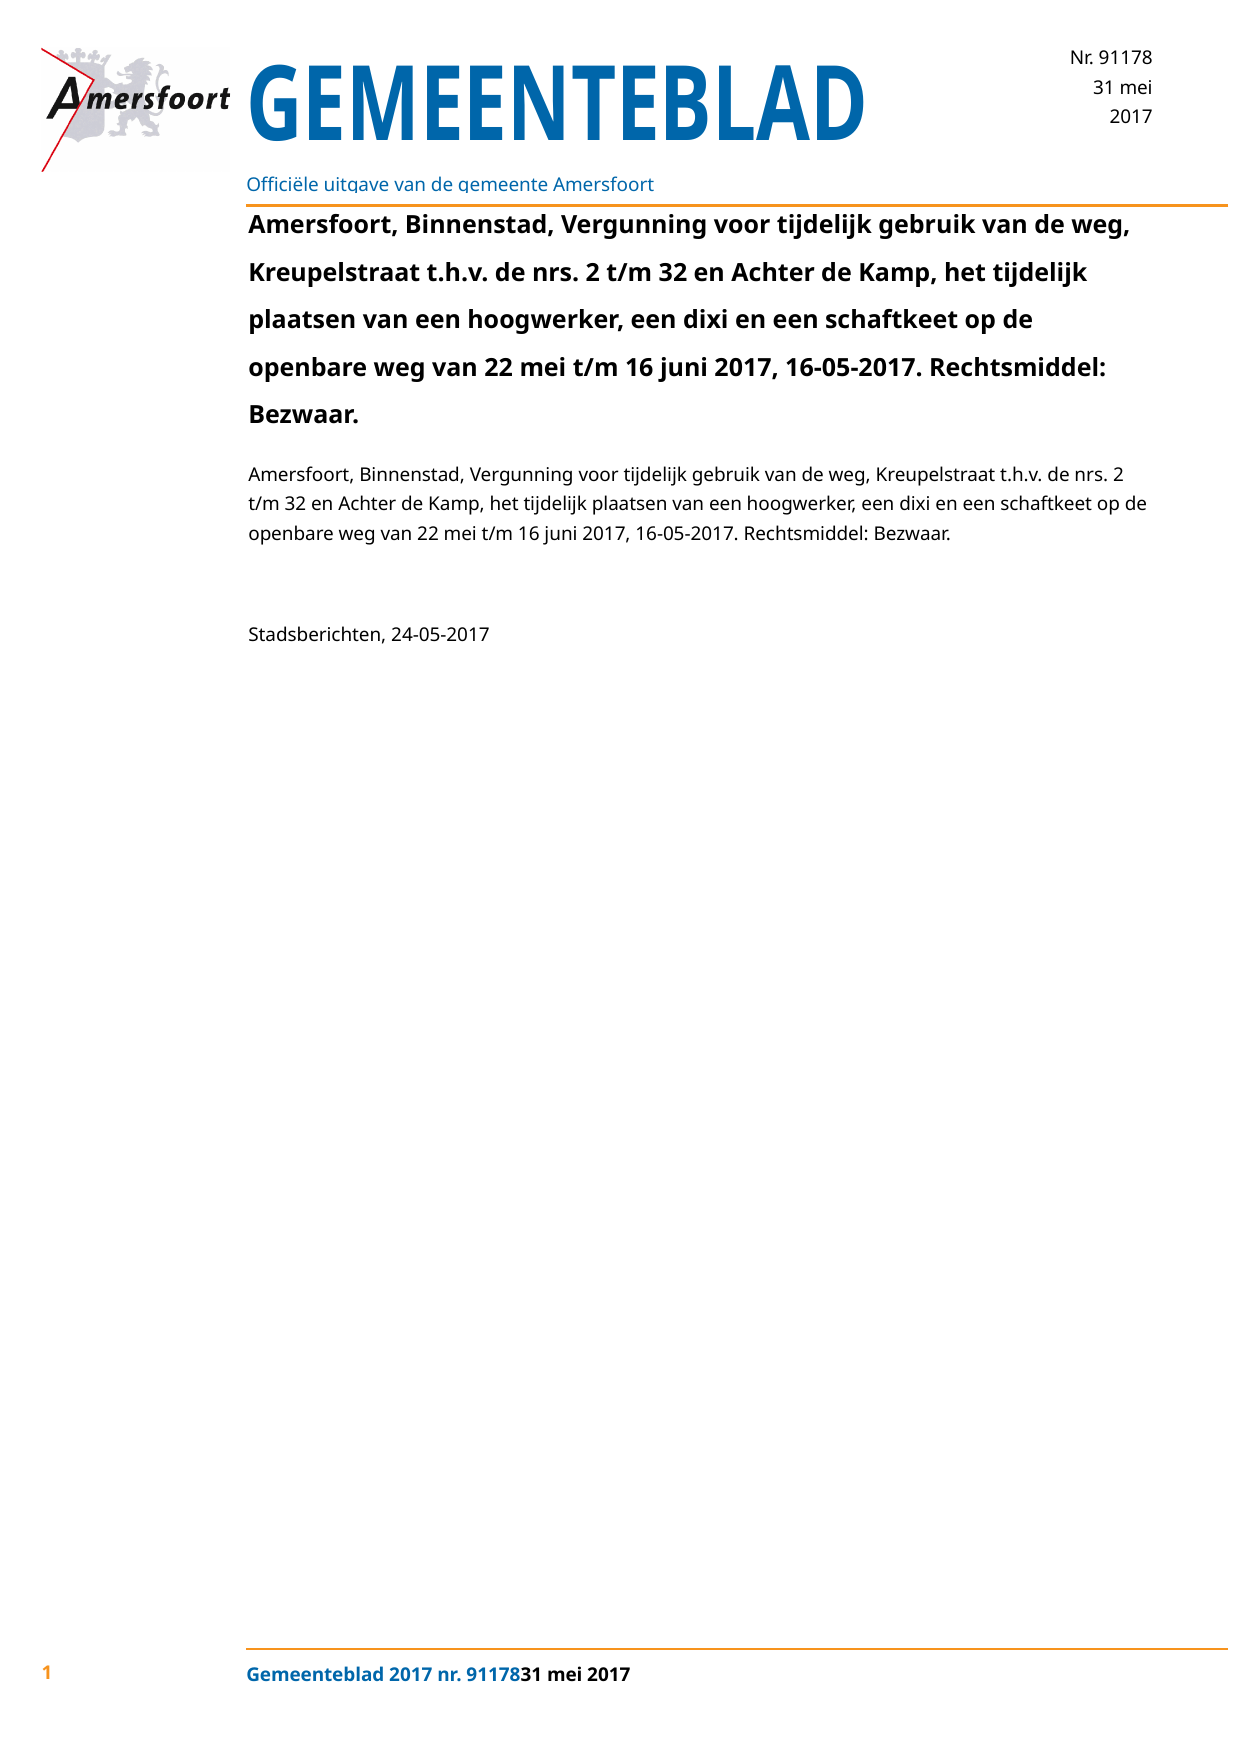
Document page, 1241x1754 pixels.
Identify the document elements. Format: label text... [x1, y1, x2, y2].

text Amersfoort, Binnenstad, Vergunning voor tijdelijk gebruik van de weg, Kreupelstraat t.h.v. de nrs. 2 t/m 32 en Achter de Kamp, het tijdelijk plaatsen van een hoogwerker, een dixi en een schaftkeet op de openbare weg van 22 mei t/m 16 juni 2017, 16-05-2017. Rechtsmiddel: Bezwaar. [248, 207, 1152, 431]
picture [41, 47, 231, 172]
text Stadsberichten, 24-05-2017 [248, 621, 1152, 646]
text Amersfoort, Binnenstad, Vergunning voor tijdelijk gebruik van de weg, Kreupelstraat t.h.v. de nrs. 2 t/m 32 en Achter de Kamp, het tijdelijk plaatsen van een hoogwerker, een dixi en een schaftkeet op de openbare weg van 22 mei t/m 16 juni 2017, 16-05-2017. Rechtsmiddel: Bezwaar. [248, 461, 1152, 546]
